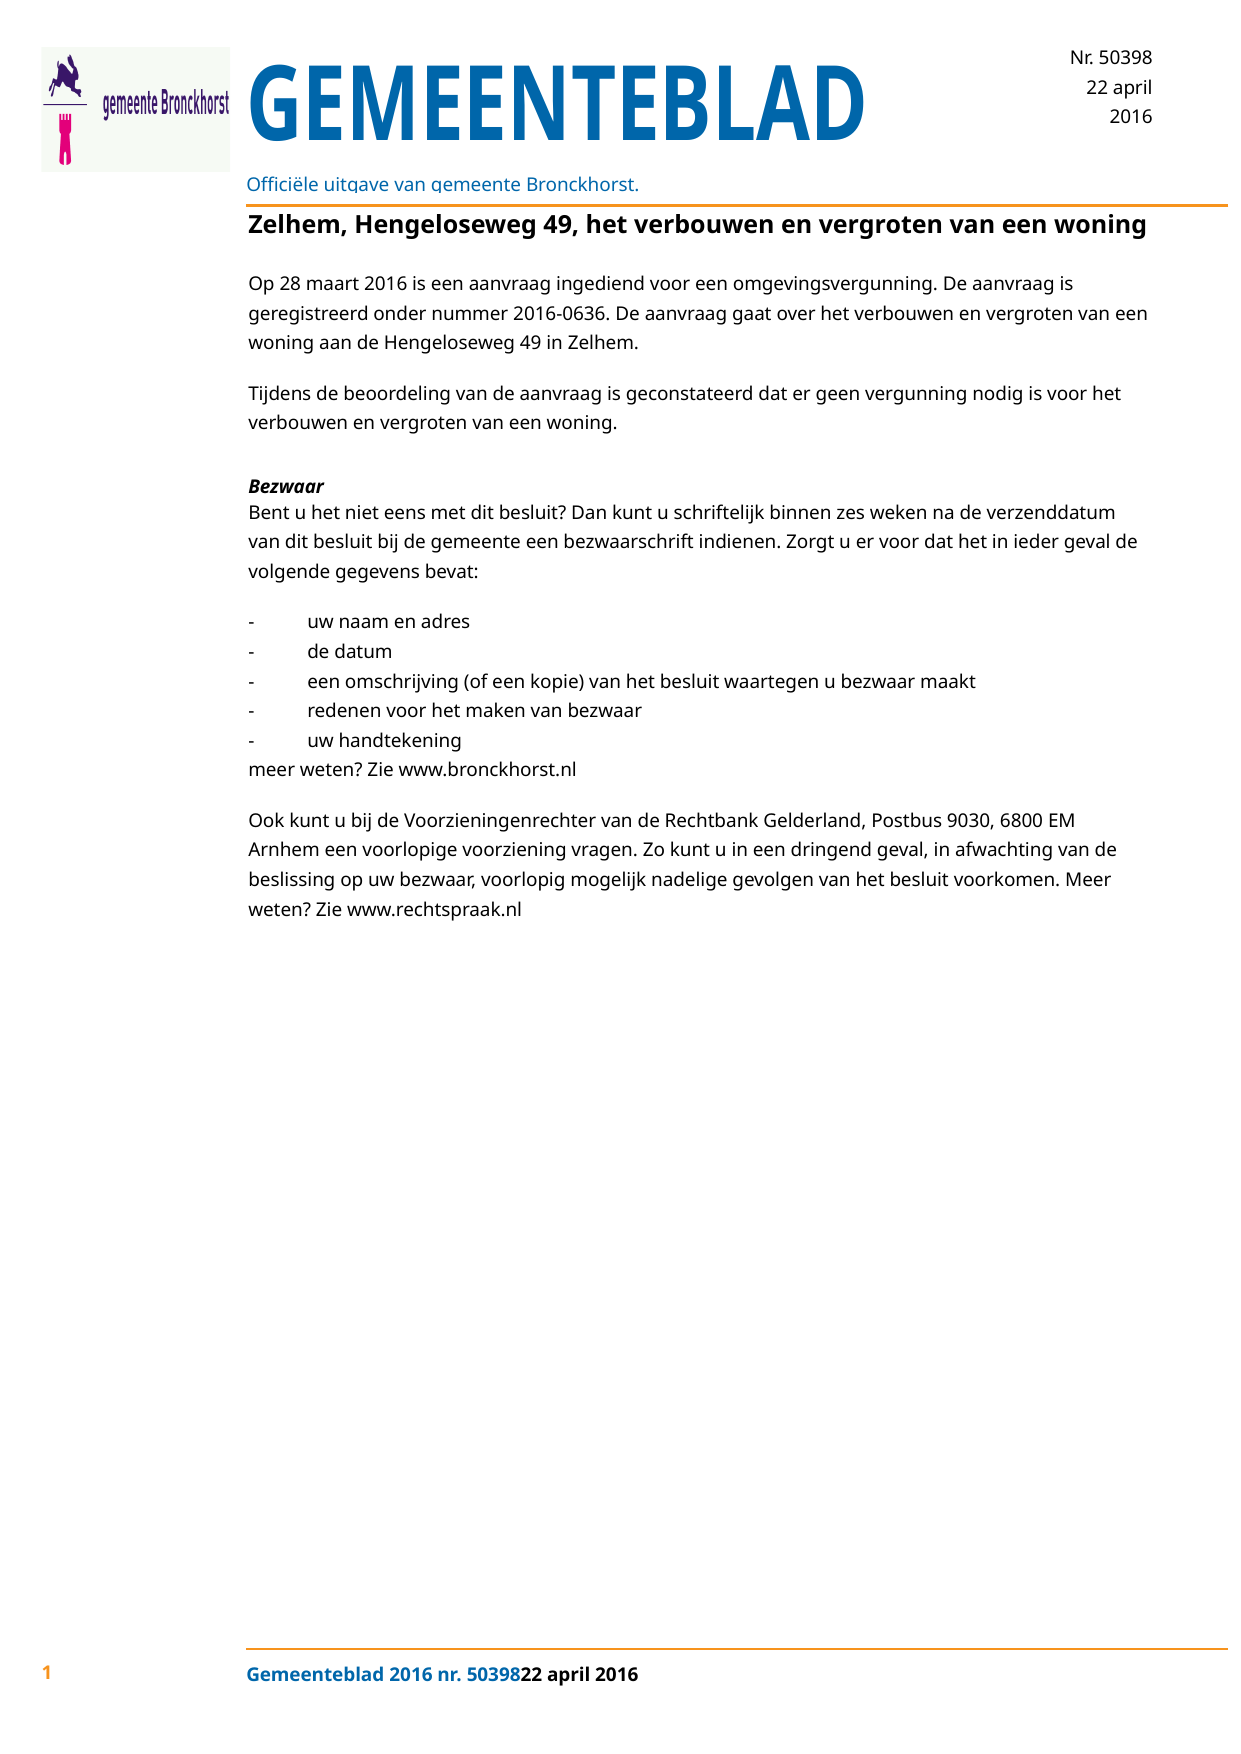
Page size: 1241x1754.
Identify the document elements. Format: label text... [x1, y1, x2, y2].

text meer weten? Zie www.bronckhorst.nl [248, 757, 1152, 782]
list een omschrijving (of een kopie) van het besluit waartegen u bezwaar maakt [248, 668, 1152, 694]
picture [41, 47, 231, 172]
text Bezwaar [248, 473, 1152, 499]
text Op 28 maart 2016 is een aanvraag ingediend voor een omgevingsvergunning. De aanvraag is geregistreerd onder nummer 2016-0636. De aanvraag gaat over het verbouwen en vergroten van een woning aan de Hengeloseweg 49 in Zelhem. [248, 270, 1152, 355]
list redenen voor het maken van bezwaar [248, 697, 1152, 723]
text Bent u het niet eens met dit besluit? Dan kunt u schriftelijk binnen zes weken na de verzenddatum van dit besluit bij de gemeente een bezwaarschrift indienen. Zorgt u er voor dat het in ieder geval de volgende gegevens bevat: [248, 499, 1152, 584]
list uw naam en adres [248, 609, 1152, 634]
list uw handtekening [248, 727, 1152, 753]
text Ook kunt u bij de Voorzieningenrechter van de Rechtbank Gelderland, Postbus 9030, 6800 EM Arnhem een voorlopige voorziening vragen. Zo kunt u in een dringend geval, in afwachting van de beslissing op uw bezwaar, voorlopig mogelijk nadelige gevolgen van het besluit voorkomen. Meer weten? Zie www.rechtspraak.nl [248, 807, 1152, 922]
list de datum [248, 638, 1152, 664]
text Zelhem, Hengeloseweg 49, het verbouwen en vergroten van een woning [248, 207, 1152, 241]
text Tijdens de beoordeling van de aanvraag is geconstateerd dat er geen vergunning nodig is voor het verbouwen en vergroten van een woning. [248, 380, 1152, 435]
